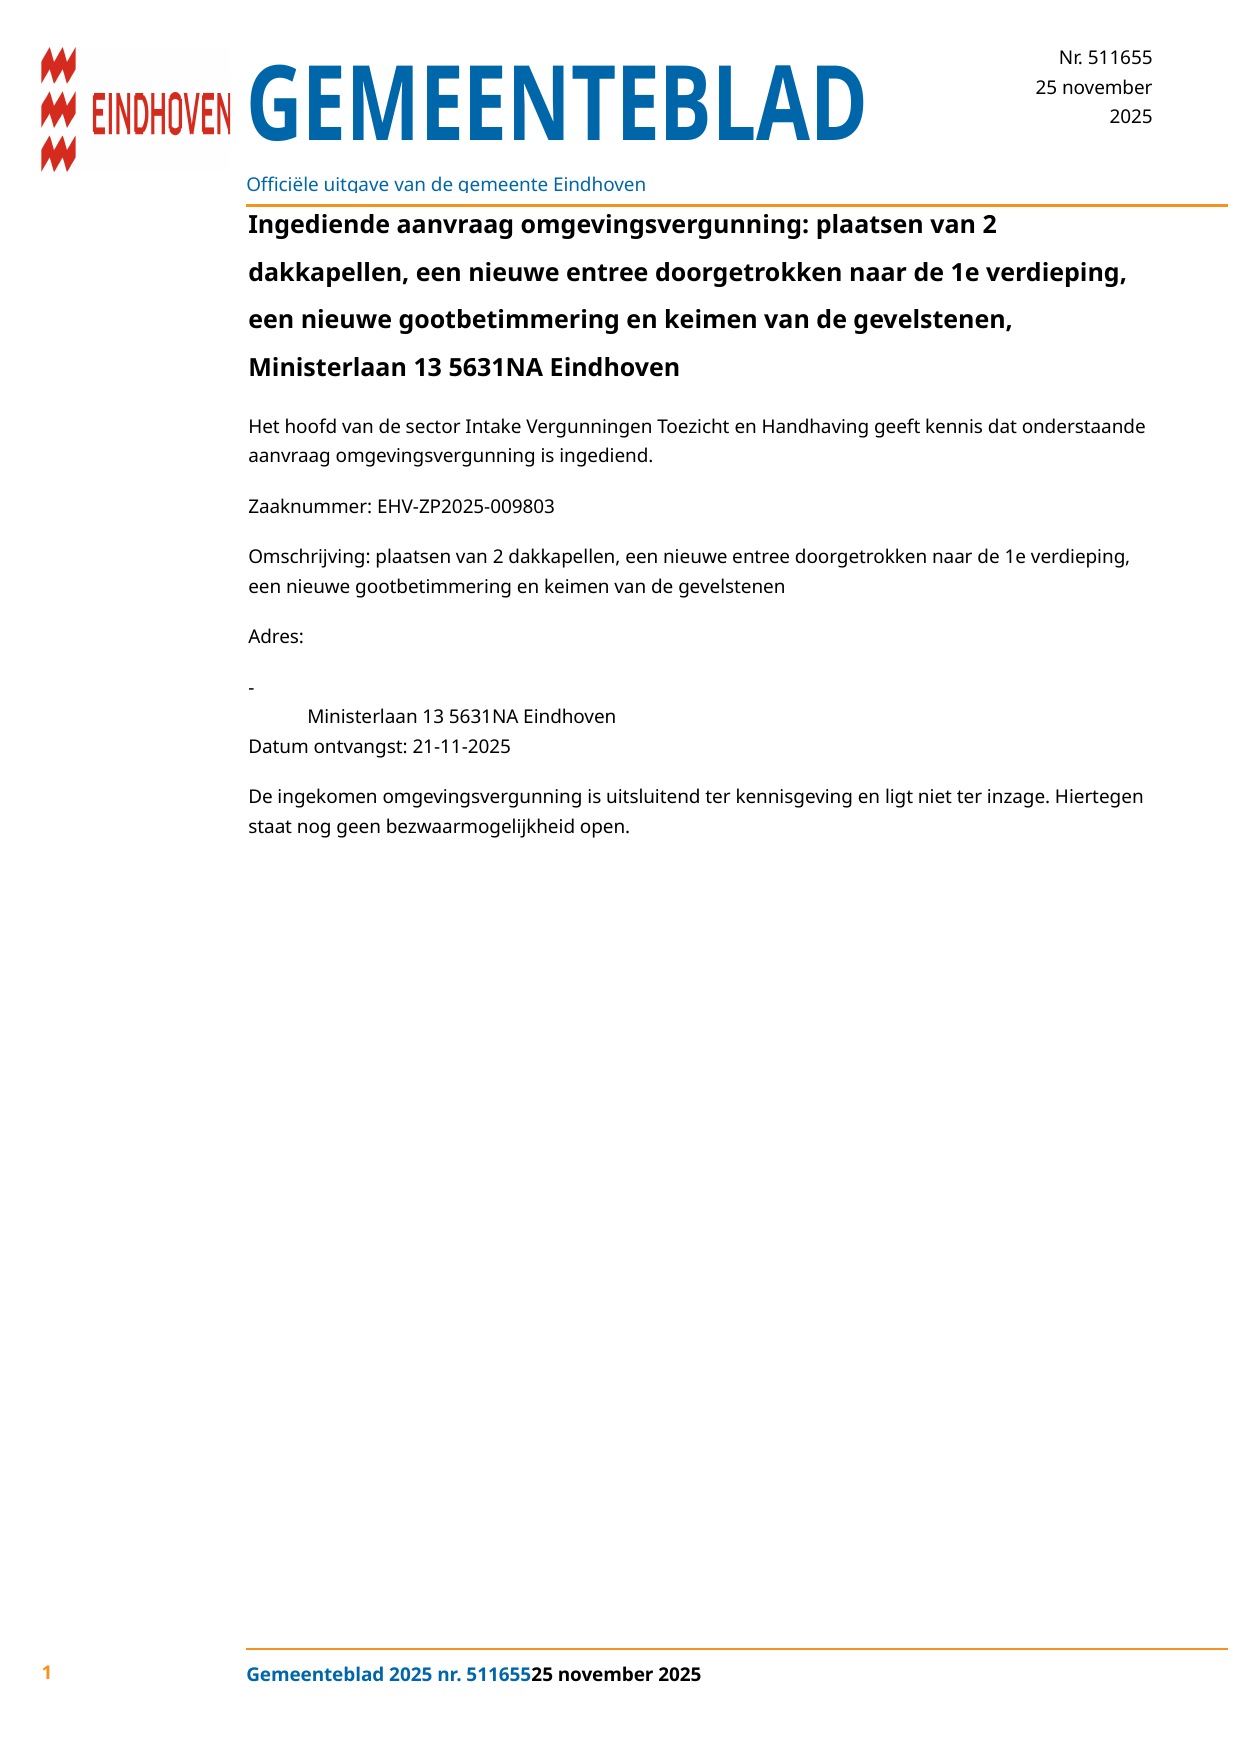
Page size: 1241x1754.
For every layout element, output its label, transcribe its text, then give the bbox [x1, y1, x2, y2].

text Omschrijving: plaatsen van 2 dakkapellen, een nieuwe entree doorgetrokken naar de 1e verdieping, een nieuwe gootbetimmering en keimen van de gevelstenen [248, 543, 1152, 599]
text De ingekomen omgevingsvergunning is uitsluitend ter kennisgeving en ligt niet ter inzage. Hiertegen staat nog geen bezwaarmogelijkheid open. [248, 783, 1152, 839]
text Het hoofd van de sector Intake Vergunningen Toezicht en Handhaving geeft kennis dat onderstaande aanvraag omgevingsvergunning is ingediend. [248, 413, 1152, 468]
text Datum ontvangst: 21-11-2025 [248, 733, 1152, 759]
list Ministerlaan 13 5631NA Eindhoven [248, 703, 1152, 729]
picture [41, 47, 231, 172]
text Adres: [248, 623, 1152, 649]
text Zaaknummer: EHV-ZP2025-009803 [248, 493, 1152, 519]
text Ingediende aanvraag omgevingsvergunning: plaatsen van 2 dakkapellen, een nieuwe entree doorgetrokken naar de 1e verdieping, een nieuwe gootbetimmering en keimen van de gevelstenen, Ministerlaan 13 5631NA Eindhoven [248, 207, 1152, 384]
